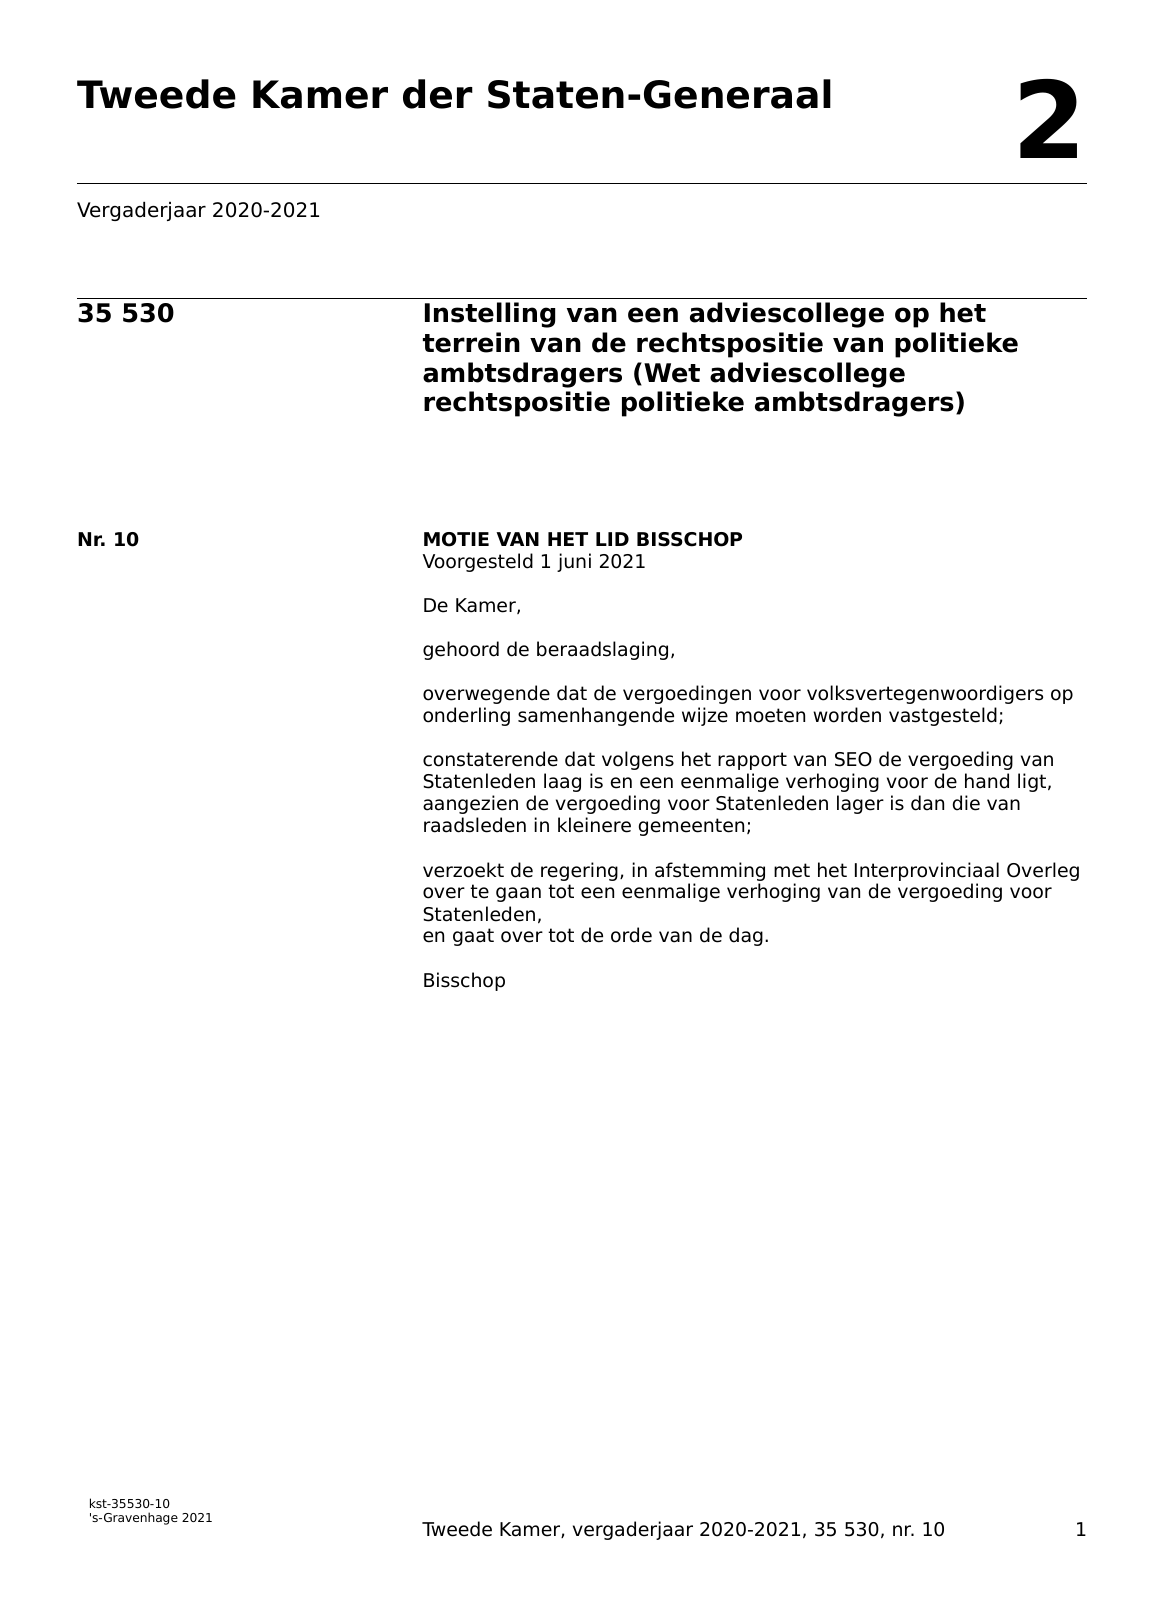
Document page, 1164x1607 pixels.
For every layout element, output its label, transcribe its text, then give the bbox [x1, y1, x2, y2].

text en gaat over tot de orde van de dag. [422, 925, 1087, 947]
table_cell Vergaderjaar 2020-2021 [77, 184, 1087, 298]
text Bisschop [422, 969, 1087, 992]
text Voorgesteld 1 juni 2021 [422, 551, 1087, 573]
text De Kamer, [422, 595, 1087, 617]
table_header 2 [886, 59, 1087, 183]
subtitle 35 530 Instelling van een adviescollege op het terrein van de rechtspositie van politieke ambtsdragers (Wet adviescollege rechtspositie politieke ambtsdragers) [77, 299, 1087, 418]
text overwegende dat de vergoedingen voor volksvertegenwoordigers op onderling samenhangende wijze moeten worden vastgesteld; [422, 683, 1087, 727]
text verzoekt de regering, in afstemming met het Interprovinciaal Overleg over te gaan tot een eenmalige verhoging van de vergoeding voor Statenleden, [422, 859, 1087, 925]
subtitle Nr. 10 MOTIE VAN HET LID BISSCHOP [77, 529, 1087, 551]
text gehoord de beraadslaging, [422, 639, 1087, 661]
text 's-Gravenhage 2021 [88, 1511, 323, 1525]
text kst-35530-10 [88, 1497, 323, 1511]
table_header Tweede Kamer der Staten-Generaal [77, 59, 886, 183]
text constaterende dat volgens het rapport van SEO de vergoeding van Statenleden laag is en een eenmalige verhoging voor de hand ligt, aangezien de vergoeding voor Statenleden lager is dan die van raadsleden in kleinere gemeenten; [422, 749, 1087, 837]
